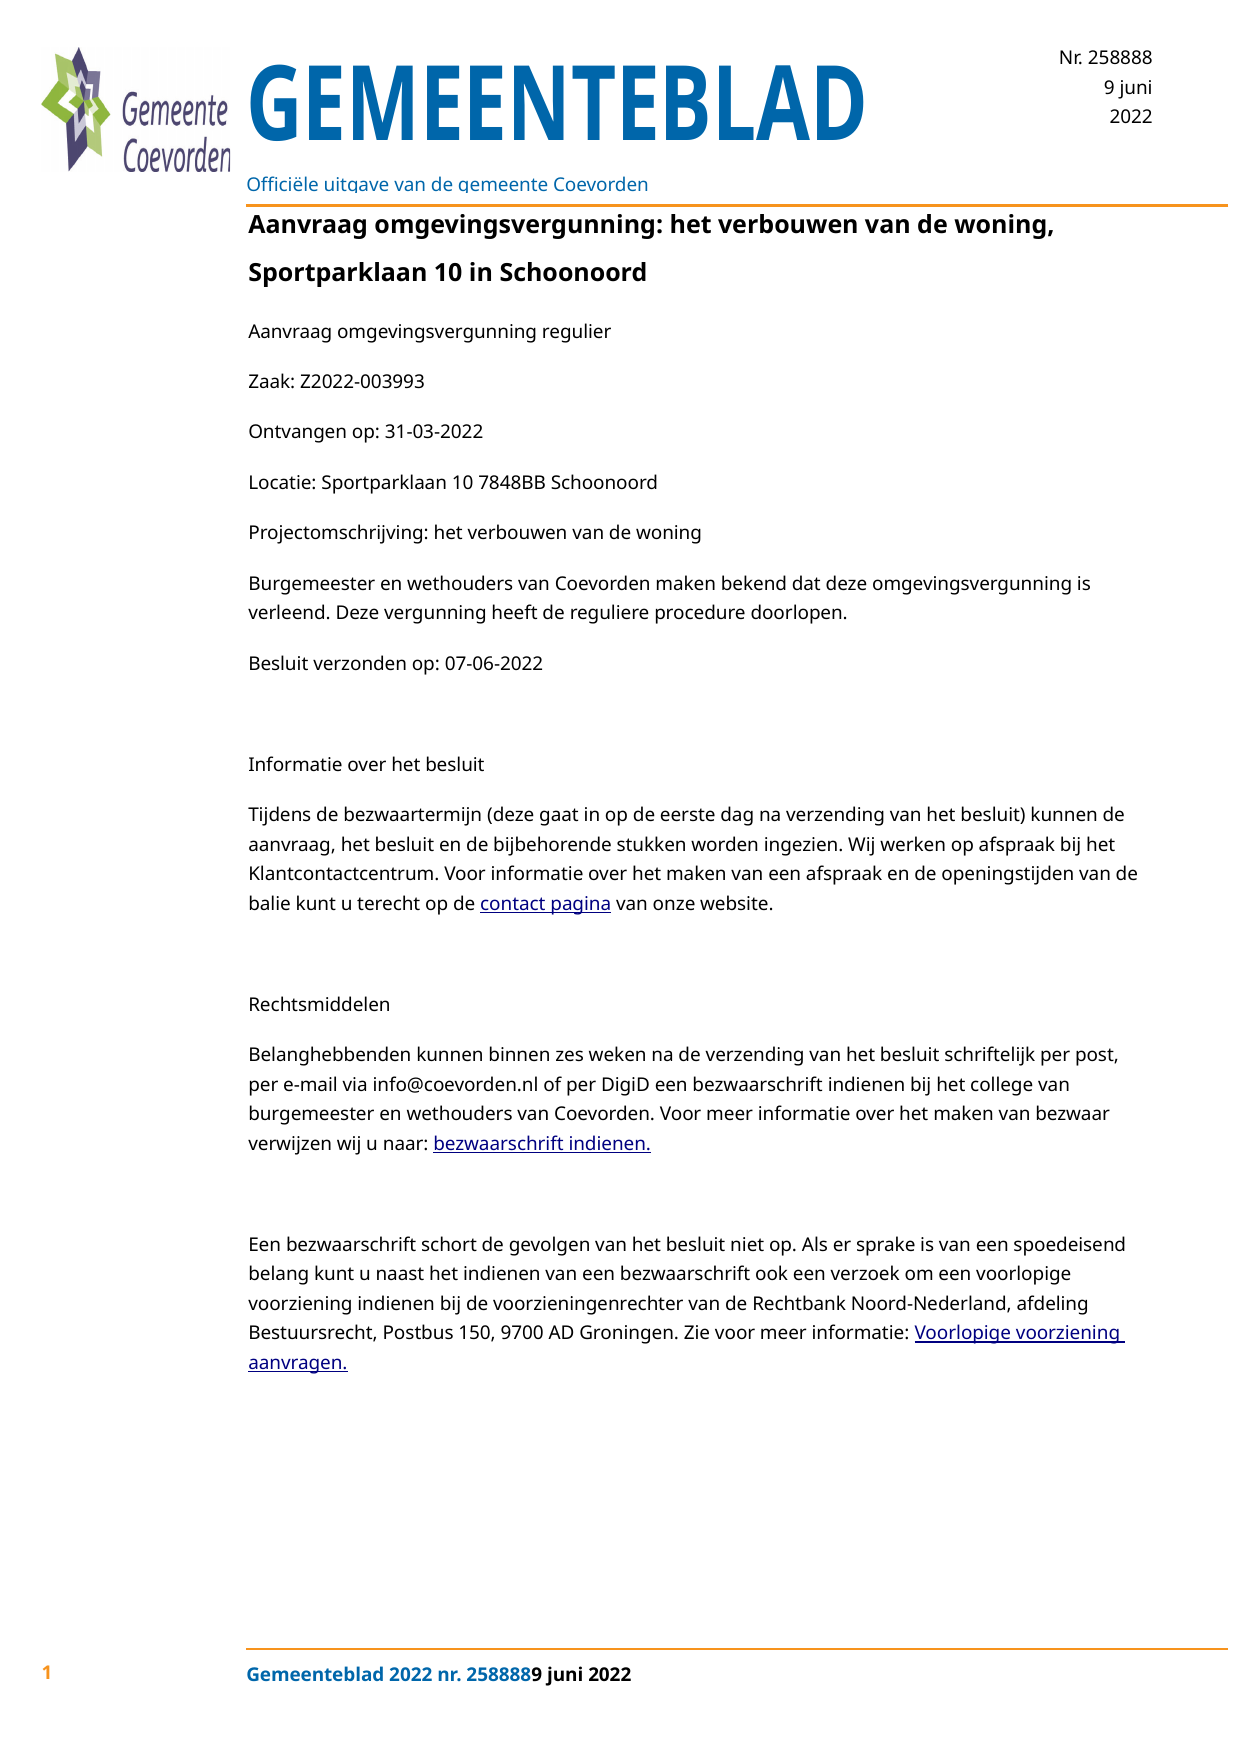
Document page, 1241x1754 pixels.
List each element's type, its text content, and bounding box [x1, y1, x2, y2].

text Ontvangen op: 31-03-2022 [248, 419, 1152, 444]
text Besluit verzonden op: 07-06-2022 [248, 650, 1152, 676]
text Een bezwaarschrift schort de gevolgen van het besluit niet op. Als er sprake is van een spoedeisend belang kunt u naast het indienen van een bezwaarschrift ook een verzoek om een voorlopige voorziening indienen bij de voorzieningenrechter van de Rechtbank Noord-Nederland, afdeling Bestuursrecht, Postbus 150, 9700 AD Groningen. Zie voor meer informatie: Voorlopige voorziening aanvragen. [248, 1231, 1152, 1375]
text Projectomschrijving: het verbouwen van de woning [248, 519, 1152, 545]
text Belanghebbenden kunnen binnen zes weken na de verzending van het besluit schriftelijk per post, per e-mail via info@coevorden.nl of per DigiD een bezwaarschrift indienen bij het college van burgemeester en wethouders van Coevorden. Voor meer informatie over het maken van bezwaar verwijzen wij u naar: bezwaarschrift indienen. [248, 1041, 1152, 1156]
picture [41, 47, 231, 172]
text Aanvraag omgevingsvergunning: het verbouwen van de woning, Sportparklaan 10 in Schoonoord [248, 207, 1152, 288]
text Tijdens de bezwaartermijn (deze gaat in op de eerste dag na verzending van het besluit) kunnen de aanvraag, het besluit en de bijbehorende stukken worden ingezien. Wij werken op afspraak bij het Klantcontactcentrum. Voor informatie over het maken van een afspraak en de openingstijden van de balie kunt u terecht op de contact pagina van onze website. [248, 801, 1152, 916]
text Rechtsmiddelen [248, 991, 1152, 1017]
text Burgemeester en wethouders van Coevorden maken bekend dat deze omgevingsvergunning is verleend. Deze vergunning heeft de reguliere procedure doorlopen. [248, 570, 1152, 625]
text Locatie: Sportparklaan 10 7848BB Schoonoord [248, 469, 1152, 495]
text Aanvraag omgevingsvergunning regulier [248, 318, 1152, 344]
text Informatie over het besluit [248, 751, 1152, 777]
text Zaak: Z2022-003993 [248, 368, 1152, 394]
